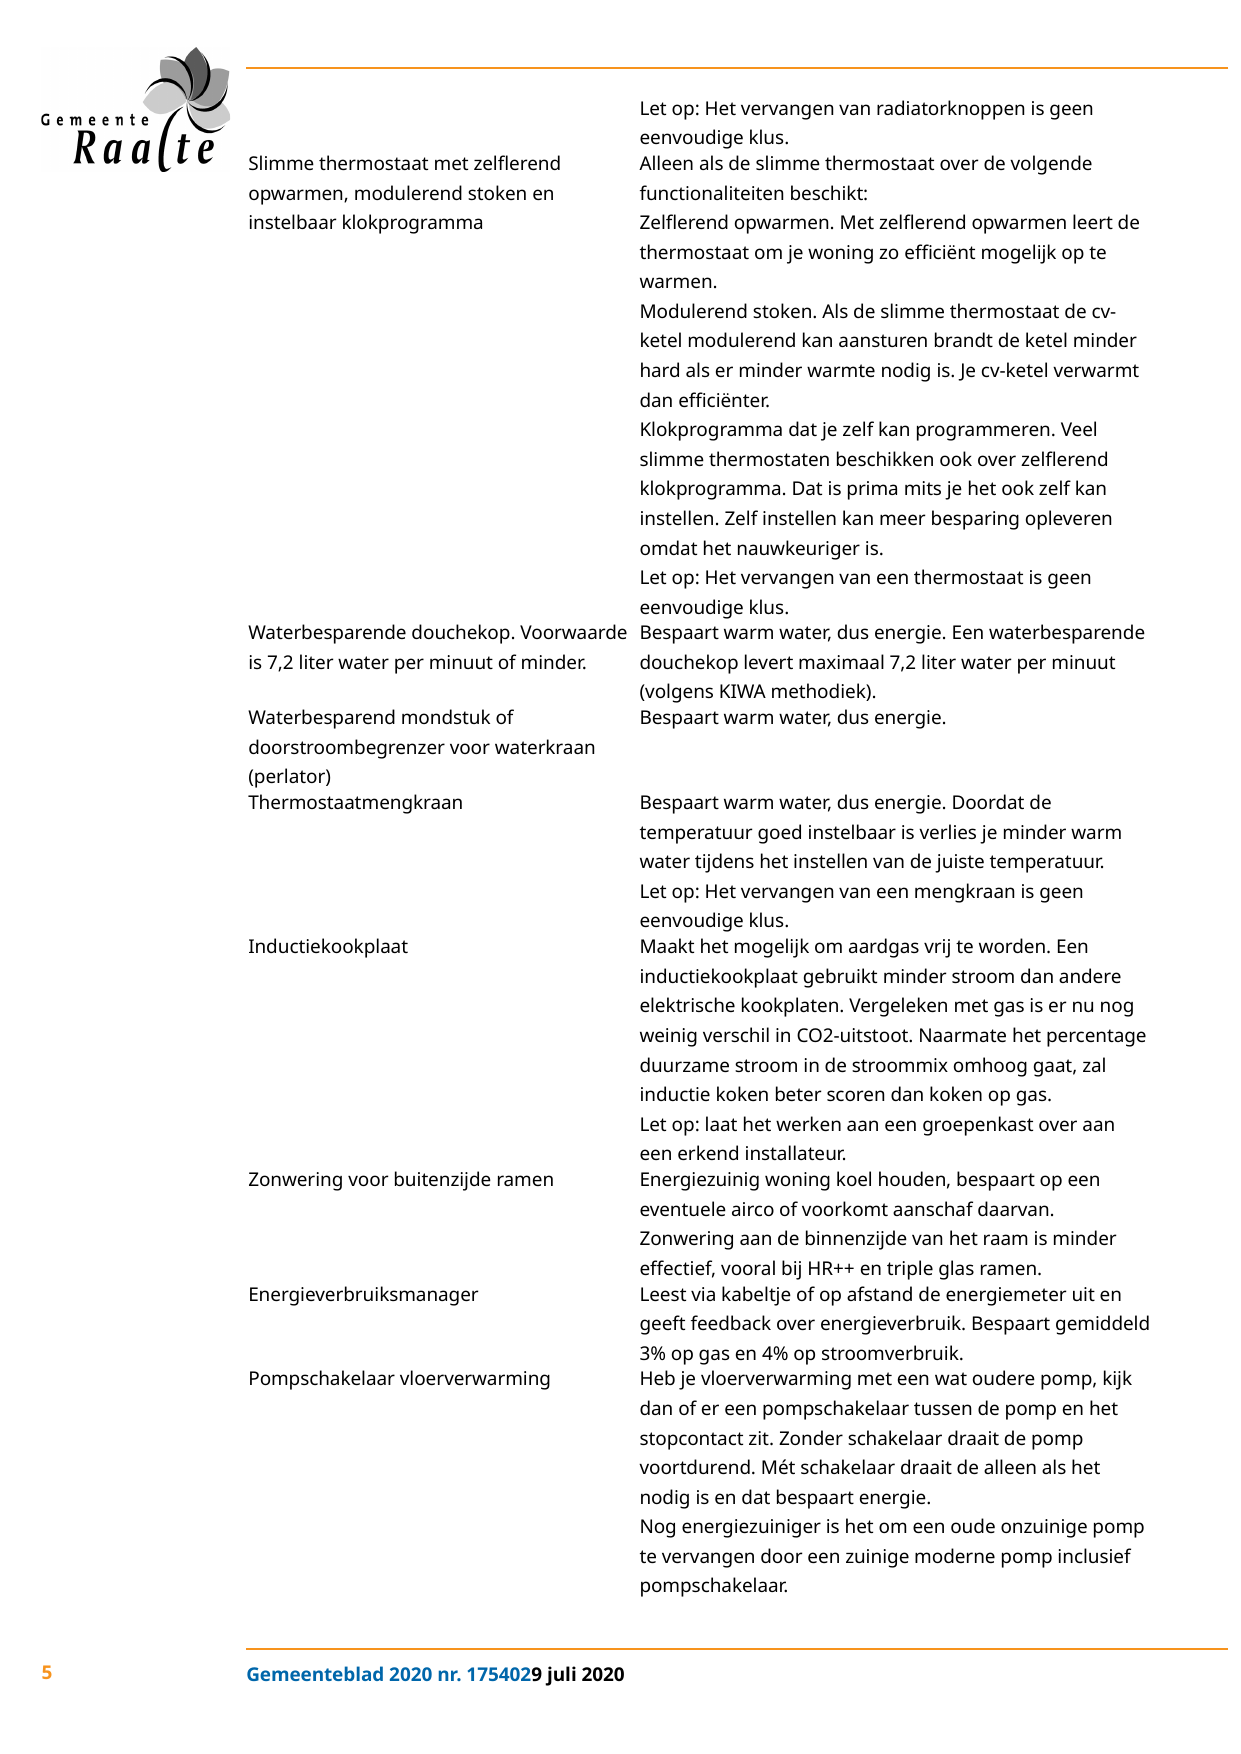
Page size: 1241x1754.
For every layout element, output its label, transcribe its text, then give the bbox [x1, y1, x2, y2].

table_cell Leest via kabeltje of op afstand de energiemeter uit en geeft feedback over energieverbruik. Bespaart gemiddeld 3% op gas en 4% op stroomverbruik. [639, 1281, 1152, 1366]
picture [41, 47, 231, 172]
table_cell Bespaart warm water, dus energie. Een waterbesparende douchekop levert maximaal 7,2 liter water per minuut (volgens KIWA methodiek). [639, 620, 1152, 704]
table_cell Energiezuinig woning koel houden, bespaart op een eventuele airco of voorkomt aanschaf daarvan. Zonwering aan de binnenzijde van het raam is minder effectief, vooral bij HR++ en triple glas ramen. [639, 1166, 1152, 1281]
table_cell Slimme thermostaat met zelflerend opwarmen, modulerend stoken en instelbaar klokprogramma [248, 150, 639, 619]
table_cell Maakt het mogelijk om aardgas vrij te worden. Een inductiekookplaat gebruikt minder stroom dan andere elektrische kookplaten. Vergeleken met gas is er nu nog weinig verschil in CO2-uitstoot. Naarmate het percentage duurzame stroom in de stroommix omhoog gaat, zal inductie koken beter scoren dan koken op gas. Let op: laat het werken aan een groepenkast over aan een erkend installateur. [639, 934, 1152, 1166]
table_cell Zonwering voor buitenzijde ramen [248, 1166, 639, 1281]
table_cell [248, 95, 639, 150]
table_cell Energieverbruiksmanager [248, 1281, 639, 1366]
table_cell Bespaart warm water, dus energie. [639, 705, 1152, 789]
table_cell Waterbesparend mondstuk of doorstroombegrenzer voor waterkraan (perlator) [248, 705, 639, 789]
table_cell Thermostaatmengkraan [248, 789, 639, 933]
table_cell Heb je vloerverwarming met een wat oudere pomp, kijk dan of er een pompschakelaar tussen de pomp en het stopcontact zit. Zonder schakelaar draait de pomp voortdurend. Mét schakelaar draait de alleen als het nodig is en dat bespaart energie. Nog energiezuiniger is het om een oude onzuinige pomp te vervangen door een zuinige moderne pomp inclusief pompschakelaar. [639, 1366, 1152, 1598]
table_cell Alleen als de slimme thermostaat over de volgende functionaliteiten beschikt: Zelflerend opwarmen. Met zelflerend opwarmen leert de thermostaat om je woning zo efficiënt mogelijk op te warmen. Modulerend stoken. Als de slimme thermostaat de cv-ketel modulerend kan aansturen brandt de ketel minder hard als er minder warmte nodig is. Je cv-ketel verwarmt dan efficiënter. Klokprogramma dat je zelf kan programmeren. Veel slimme thermostaten beschikken ook over zelflerend klokprogramma. Dat is prima mits je het ook zelf kan instellen. Zelf instellen kan meer besparing opleveren omdat het nauwkeuriger is. Let op: Het vervangen van een thermostaat is geen eenvoudige klus. [639, 150, 1152, 619]
table_cell Let op: Het vervangen van radiatorknoppen is geen eenvoudige klus. [639, 95, 1152, 150]
table_cell Pompschakelaar vloerverwarming [248, 1366, 639, 1598]
table_cell Bespaart warm water, dus energie. Doordat de temperatuur goed instelbaar is verlies je minder warm water tijdens het instellen van de juiste temperatuur. Let op: Het vervangen van een mengkraan is geen eenvoudige klus. [639, 789, 1152, 933]
table_cell Inductiekookplaat [248, 934, 639, 1166]
table_cell Waterbesparende douchekop. Voorwaarde is 7,2 liter water per minuut of minder. [248, 620, 639, 704]
